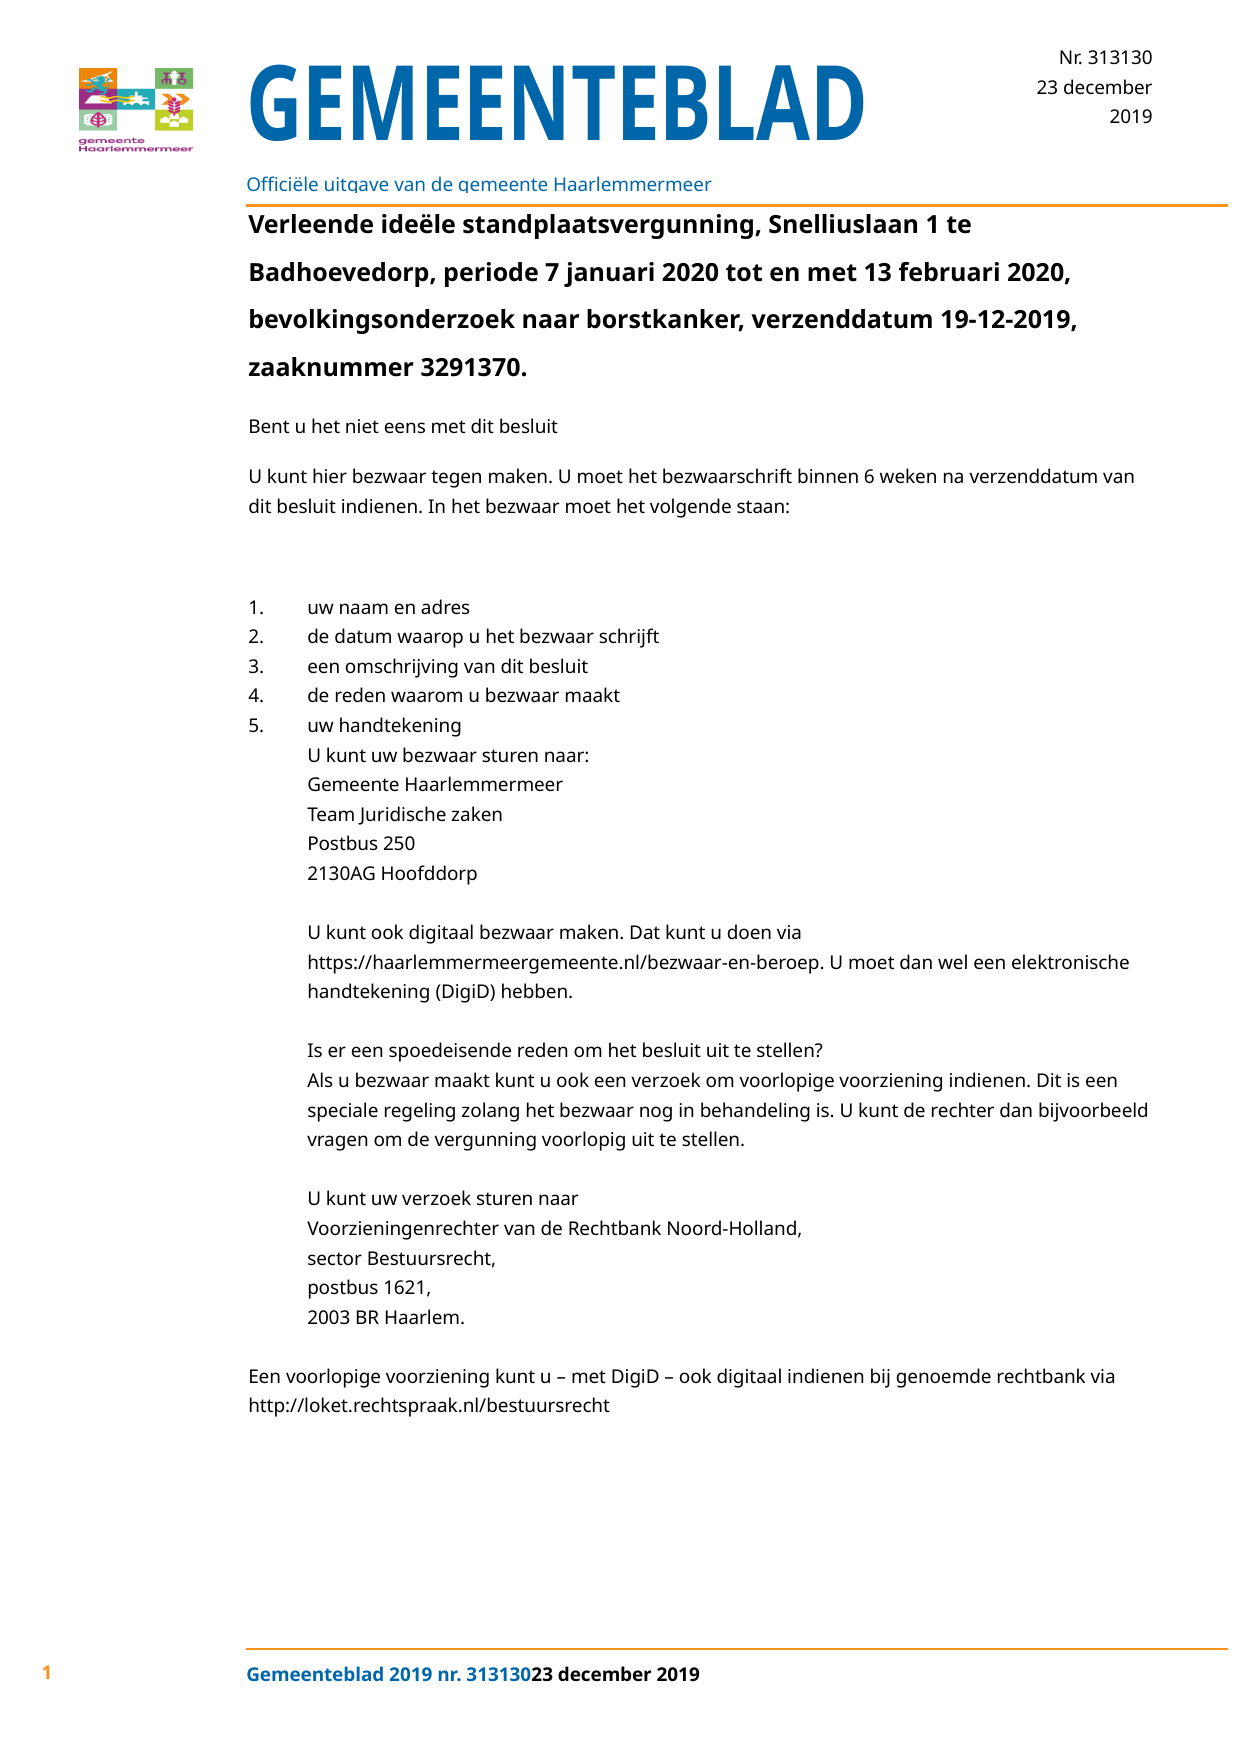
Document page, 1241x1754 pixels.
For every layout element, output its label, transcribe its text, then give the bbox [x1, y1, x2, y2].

list Voorzieningenrechter van de Rechtbank Noord-Holland, [248, 1215, 1152, 1241]
text Bent u het niet eens met dit besluit [248, 413, 1152, 439]
list U kunt uw verzoek sturen naar [248, 1186, 1152, 1211]
text Een voorlopige voorziening kunt u – met DigiD – ook digitaal indienen bij genoemde rechtbank via http://loket.rechtspraak.nl/bestuursrecht [248, 1363, 1152, 1418]
list postbus 1621, [248, 1274, 1152, 1300]
list sector Bestuursrecht, [248, 1245, 1152, 1271]
list 2003 BR Haarlem. [248, 1304, 1152, 1330]
list Als u bezwaar maakt kunt u ook een verzoek om voorlopige voorziening indienen. Dit is een speciale regeling zolang het bezwaar nog in behandeling is. U kunt de rechter dan bijvoorbeeld vragen om de vergunning voorlopig uit te stellen. [248, 1067, 1152, 1152]
list uw handtekening [248, 712, 1152, 738]
list Team Juridische zaken [248, 801, 1152, 827]
list 2130AG Hoofddorp [248, 860, 1152, 886]
list U kunt uw bezwaar sturen naar: [248, 742, 1152, 768]
text U kunt hier bezwaar tegen maken. U moet het bezwaarschrift binnen 6 weken na verzenddatum van dit besluit indienen. In het bezwaar moet het volgende staan: [248, 463, 1152, 519]
list https://haarlemmermeergemeente.nl/bezwaar-en-beroep. U moet dan wel een elektronische handtekening (DigiD) hebben. [248, 949, 1152, 1004]
picture [41, 47, 231, 172]
list Is er een spoedeisende reden om het besluit uit te stellen? [248, 1038, 1152, 1063]
list de datum waarop u het bezwaar schrijft [248, 623, 1152, 649]
list Gemeente Haarlemmermeer [248, 771, 1152, 797]
list de reden waarom u bezwaar maakt [248, 683, 1152, 708]
list een omschrijving van dit besluit [248, 653, 1152, 679]
list uw naam en adres [248, 594, 1152, 620]
list Postbus 250 [248, 831, 1152, 856]
list U kunt ook digitaal bezwaar maken. Dat kunt u doen via [248, 919, 1152, 945]
text Verleende ideële standplaatsvergunning, Snelliuslaan 1 te Badhoevedorp, periode 7 januari 2020 tot en met 13 februari 2020, bevolkingsonderzoek naar borstkanker, verzenddatum 19-12-2019, zaaknummer 3291370. [248, 207, 1152, 384]
